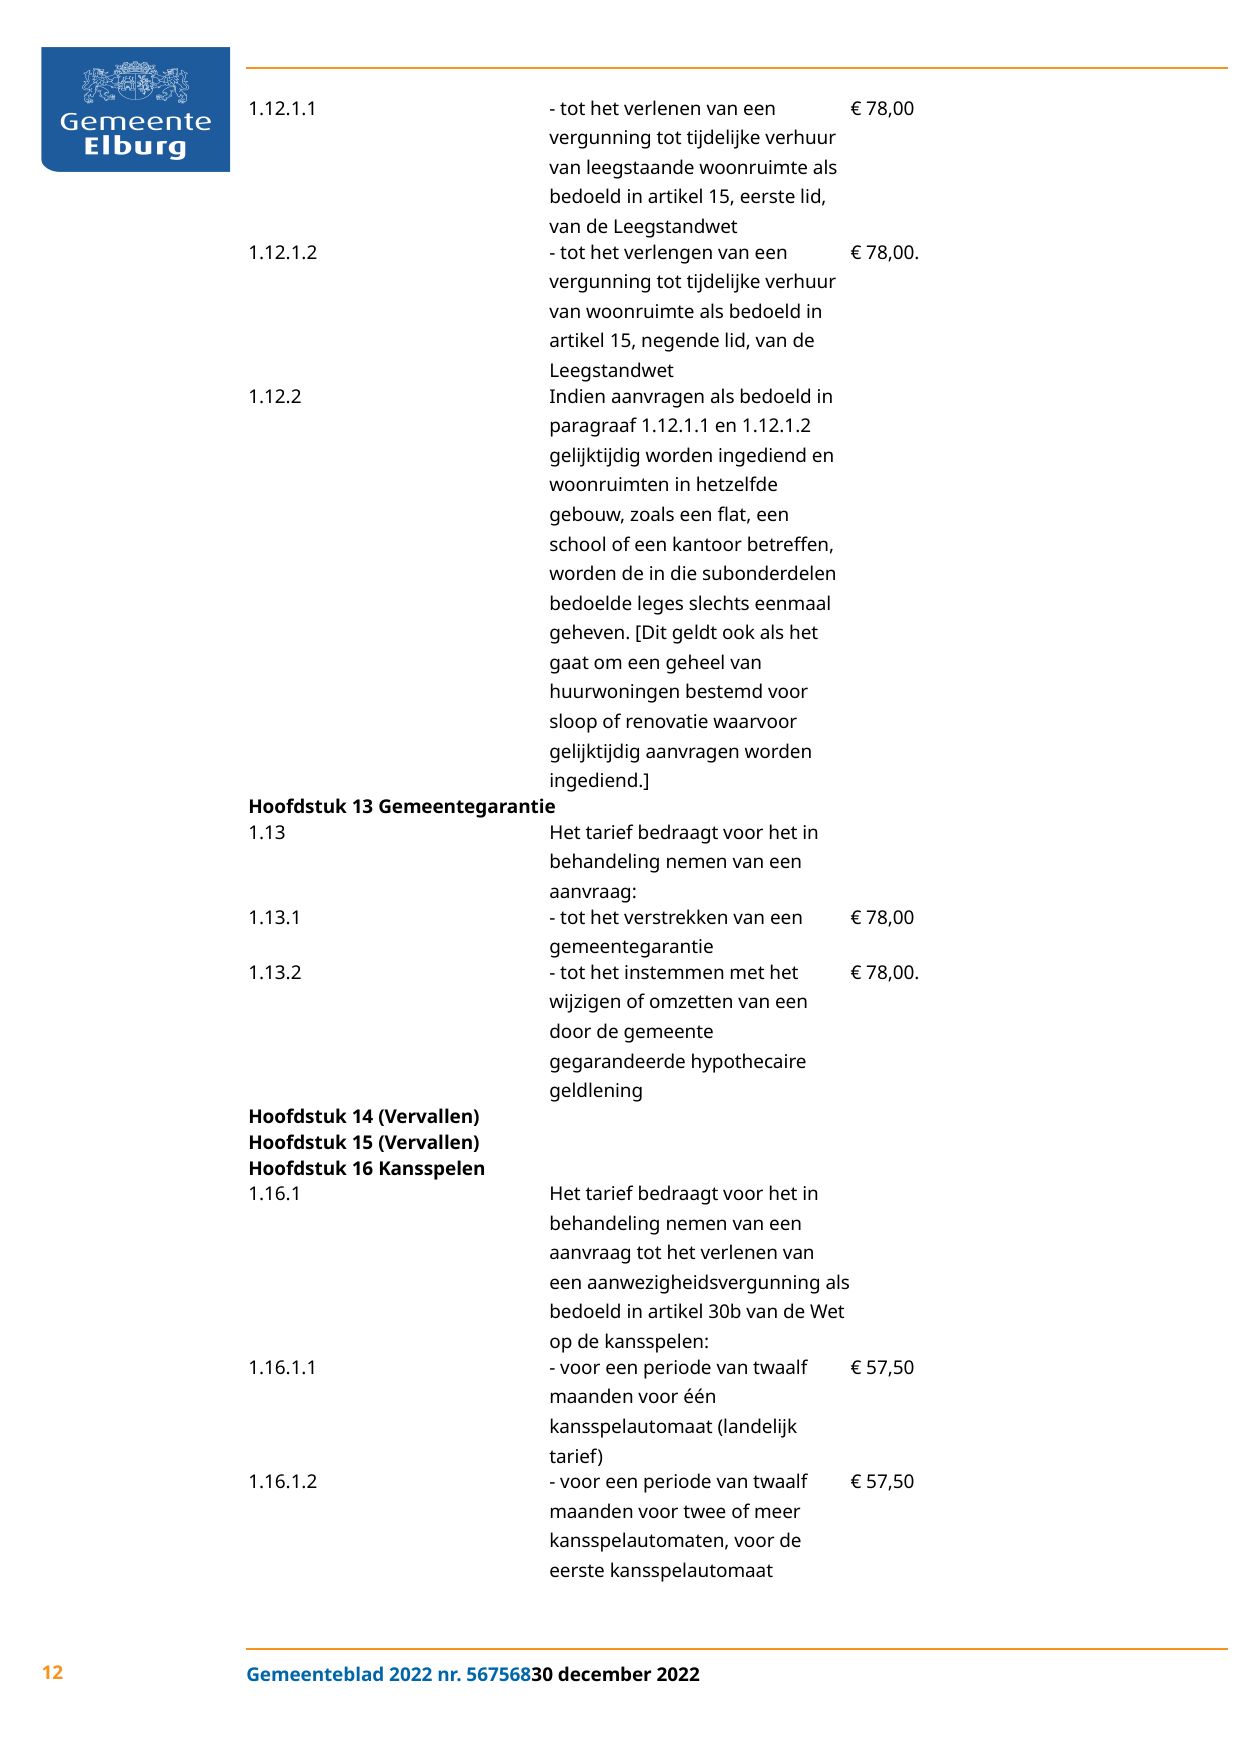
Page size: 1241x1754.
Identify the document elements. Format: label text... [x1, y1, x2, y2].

table_cell 1.16.1.2 [248, 1469, 549, 1583]
table_cell - voor een periode van twaalf maanden voor twee of meer kansspelautomaten, voor de eerste kansspelautomaat [549, 1469, 850, 1583]
table_cell - tot het verlenen van een vergunning tot tijdelijke verhuur van leegstaande woonruimte als bedoeld in artikel 15, eerste lid, van de Leegstandwet [549, 95, 850, 239]
table_cell [850, 819, 1152, 904]
table_cell € 78,00 [850, 95, 1152, 239]
table_cell 1.16.1 [248, 1180, 549, 1354]
table_cell Indien aanvragen als bedoeld in paragraaf 1.12.1.1 en 1.12.1.2 gelijktijdig worden ingediend en woonruimten in hetzelfde gebouw, zoals een flat, een school of een kantoor betreffen, worden de in die subonderdelen bedoelde leges slechts eenmaal geheven. [Dit geldt ook als het gaat om een geheel van huurwoningen bestemd voor sloop of renovatie waarvoor gelijktijdig aanvragen worden ingediend.] [549, 383, 850, 793]
table_cell Het tarief bedraagt voor het in behandeling nemen van een aanvraag: [549, 819, 850, 904]
picture [41, 47, 231, 172]
table_cell [850, 1180, 1152, 1354]
table_cell Hoofdstuk 16 Kansspelen [248, 1155, 1152, 1180]
table_cell 1.13 [248, 819, 549, 904]
table_cell Hoofdstuk 13 Gemeentegarantie [248, 793, 1152, 819]
table_cell 1.12.2 [248, 383, 549, 793]
table_cell € 78,00. [850, 959, 1152, 1103]
table_cell € 78,00 [850, 904, 1152, 959]
table_cell - tot het instemmen met het wijzigen of omzetten van een door de gemeente gegarandeerde hypothecaire geldlening [549, 959, 850, 1103]
table_cell € 57,50 [850, 1354, 1152, 1468]
table_cell 1.13.2 [248, 959, 549, 1103]
table_cell 1.13.1 [248, 904, 549, 959]
table_cell € 78,00. [850, 239, 1152, 383]
table_cell Hoofdstuk 15 (Vervallen) [248, 1129, 1152, 1155]
table_cell [850, 383, 1152, 793]
table_cell - tot het verstrekken van een gemeentegarantie [549, 904, 850, 959]
table_cell 1.16.1.1 [248, 1354, 549, 1468]
table_cell Hoofdstuk 14 (Vervallen) [248, 1103, 1152, 1129]
table_cell € 57,50 [850, 1469, 1152, 1583]
table_cell - voor een periode van twaalf maanden voor één kansspelautomaat (landelijk tarief) [549, 1354, 850, 1468]
table_cell 1.12.1.1 [248, 95, 549, 239]
table_cell Het tarief bedraagt voor het in behandeling nemen van een aanvraag tot het verlenen van een aanwezigheidsvergunning als bedoeld in artikel 30b van de Wet op de kansspelen: [549, 1180, 850, 1354]
table_cell 1.12.1.2 [248, 239, 549, 383]
table_cell - tot het verlengen van een vergunning tot tijdelijke verhuur van woonruimte als bedoeld in artikel 15, negende lid, van de Leegstandwet [549, 239, 850, 383]
